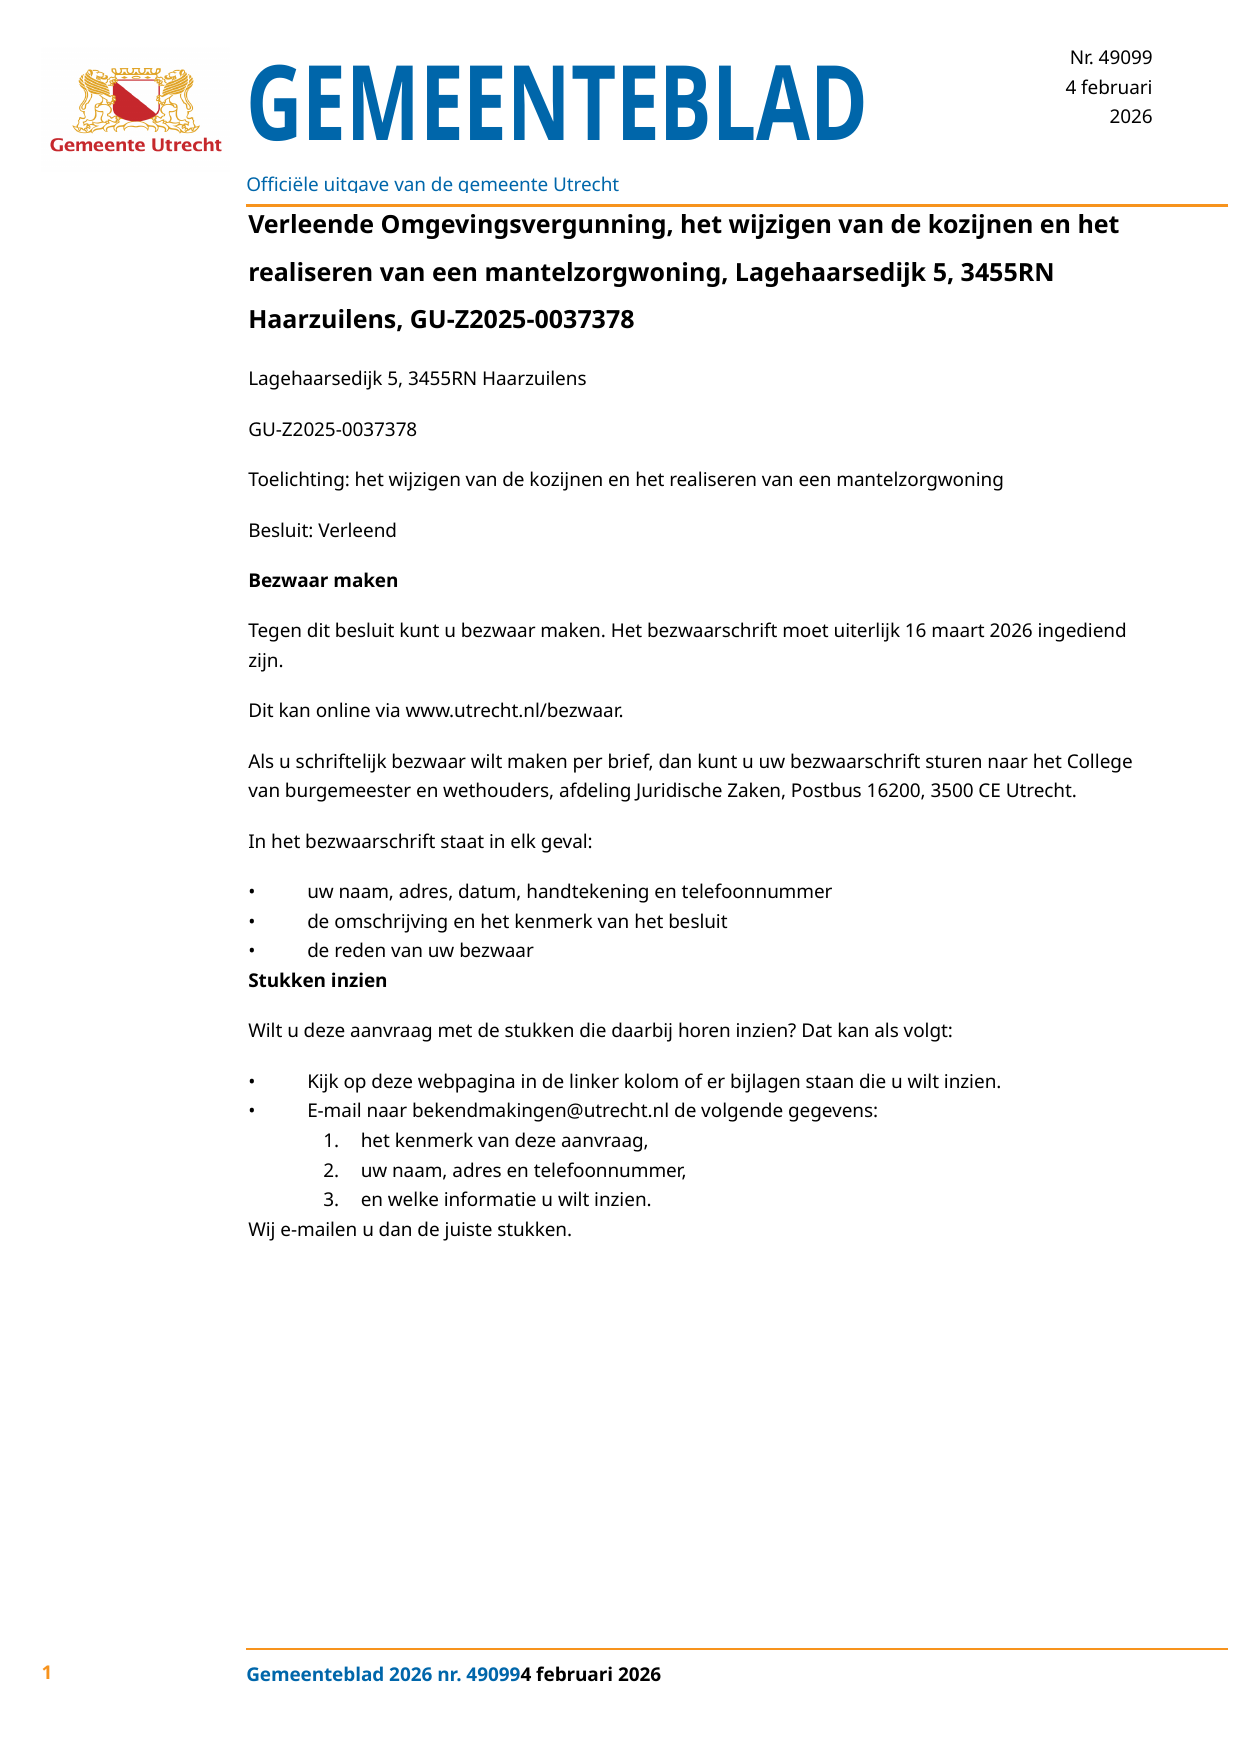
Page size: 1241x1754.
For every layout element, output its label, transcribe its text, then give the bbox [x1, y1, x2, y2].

text Toelichting: het wijzigen van de kozijnen en het realiseren van een mantelzorgwoning [248, 466, 1152, 492]
list en welke informatie u wilt inzien. [323, 1186, 1152, 1212]
text Bezwaar maken [248, 567, 1152, 593]
text GU-Z2025-0037378 [248, 416, 1152, 442]
list de reden van uw bezwaar [248, 938, 1152, 963]
picture [41, 47, 231, 172]
text In het bezwaarschrift staat in elk geval: [248, 828, 1152, 854]
list uw naam, adres en telefoonnummer, [323, 1157, 1152, 1182]
text Stukken inzien [248, 967, 1152, 993]
text Verleende Omgevingsvergunning, het wijzigen van de kozijnen en het realiseren van een mantelzorgwoning, Lagehaarsedijk 5, 3455RN Haarzuilens, GU-Z2025-0037378 [248, 207, 1152, 336]
text Wilt u deze aanvraag met de stukken die daarbij horen inzien? Dat kan als volgt: [248, 1018, 1152, 1043]
text Dit kan online via www.utrecht.nl/bezwaar. [248, 698, 1152, 723]
text Lagehaarsedijk 5, 3455RN Haarzuilens [248, 366, 1152, 391]
list het kenmerk van deze aanvraag, [323, 1127, 1152, 1153]
text Wij e-mailen u dan de juiste stukken. [248, 1216, 1152, 1242]
text Als u schriftelijk bezwaar wilt maken per brief, dan kunt u uw bezwaarschrift sturen naar het College van burgemeester en wethouders, afdeling Juridische Zaken, Postbus 16200, 3500 CE Utrecht. [248, 748, 1152, 803]
list Kijk op deze webpagina in de linker kolom of er bijlagen staan die u wilt inzien. [248, 1068, 1152, 1094]
list E-mail naar bekendmakingen@utrecht.nl de volgende gegevens: [248, 1098, 1152, 1123]
text Tegen dit besluit kunt u bezwaar maken. Het bezwaarschrift moet uiterlijk 16 maart 2026 ingediend zijn. [248, 618, 1152, 673]
text Besluit: Verleend [248, 517, 1152, 542]
list uw naam, adres, datum, handtekening en telefoonnummer [248, 878, 1152, 904]
list de omschrijving en het kenmerk van het besluit [248, 908, 1152, 934]
